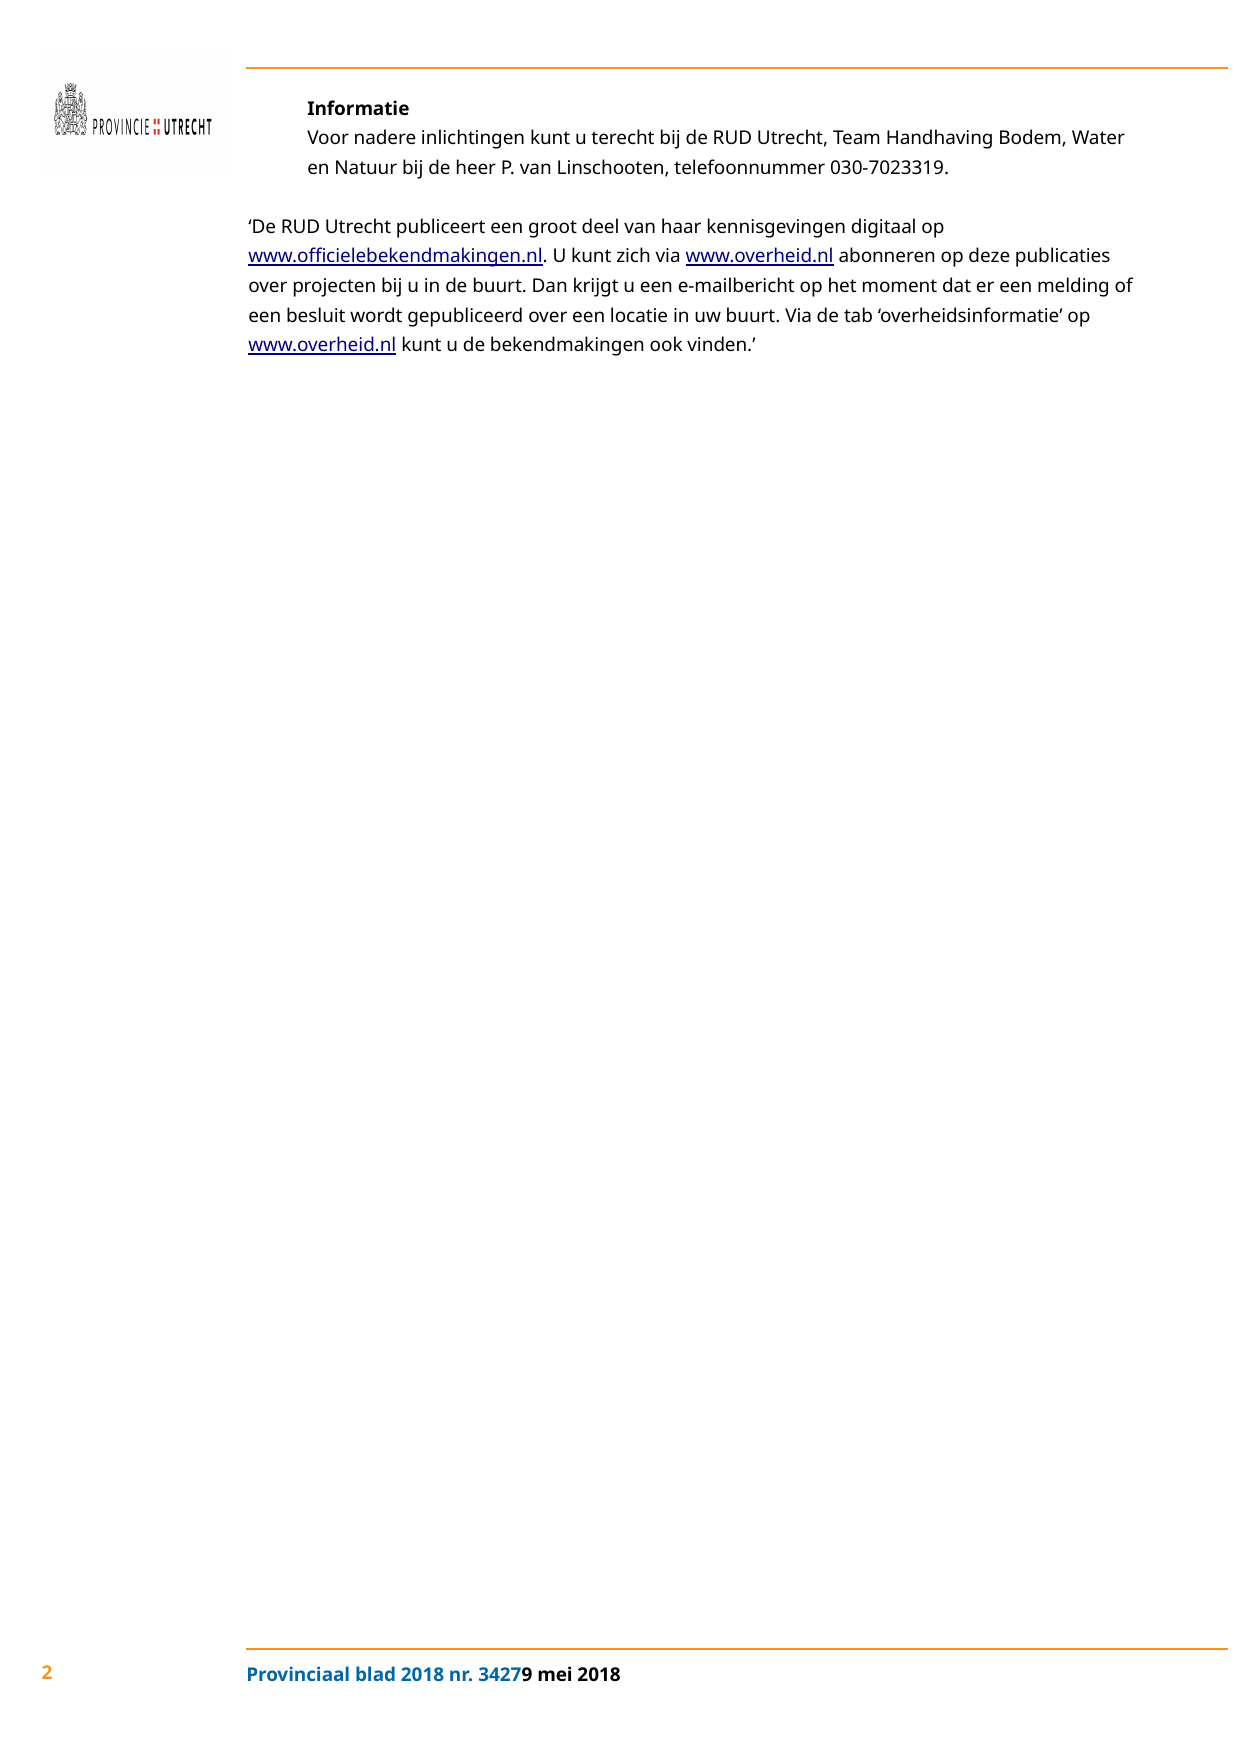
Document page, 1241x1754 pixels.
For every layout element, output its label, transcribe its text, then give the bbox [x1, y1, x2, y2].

text ‘De RUD Utrecht publiceert een groot deel van haar kennisgevingen digitaal op www.officielebekendmakingen.nl. U kunt zich via www.overheid.nl abonneren op deze publicaties over projecten bij u in de buurt. Dan krijgt u een e-mailbericht op het moment dat er een melding of een besluit wordt gepubliceerd over een locatie in uw buurt. Via de tab ‘overheidsinformatie’ op www.overheid.nl kunt u de bekendmakingen ook vinden.’ [248, 213, 1152, 357]
list Voor nadere inlichtingen kunt u terecht bij de RUD Utrecht, Team Handhaving Bodem, Water en Natuur bij de heer P. van Linschooten, telefoonnummer 030-7023319. [248, 124, 1152, 180]
picture [41, 47, 231, 172]
list Informatie [248, 95, 1152, 121]
